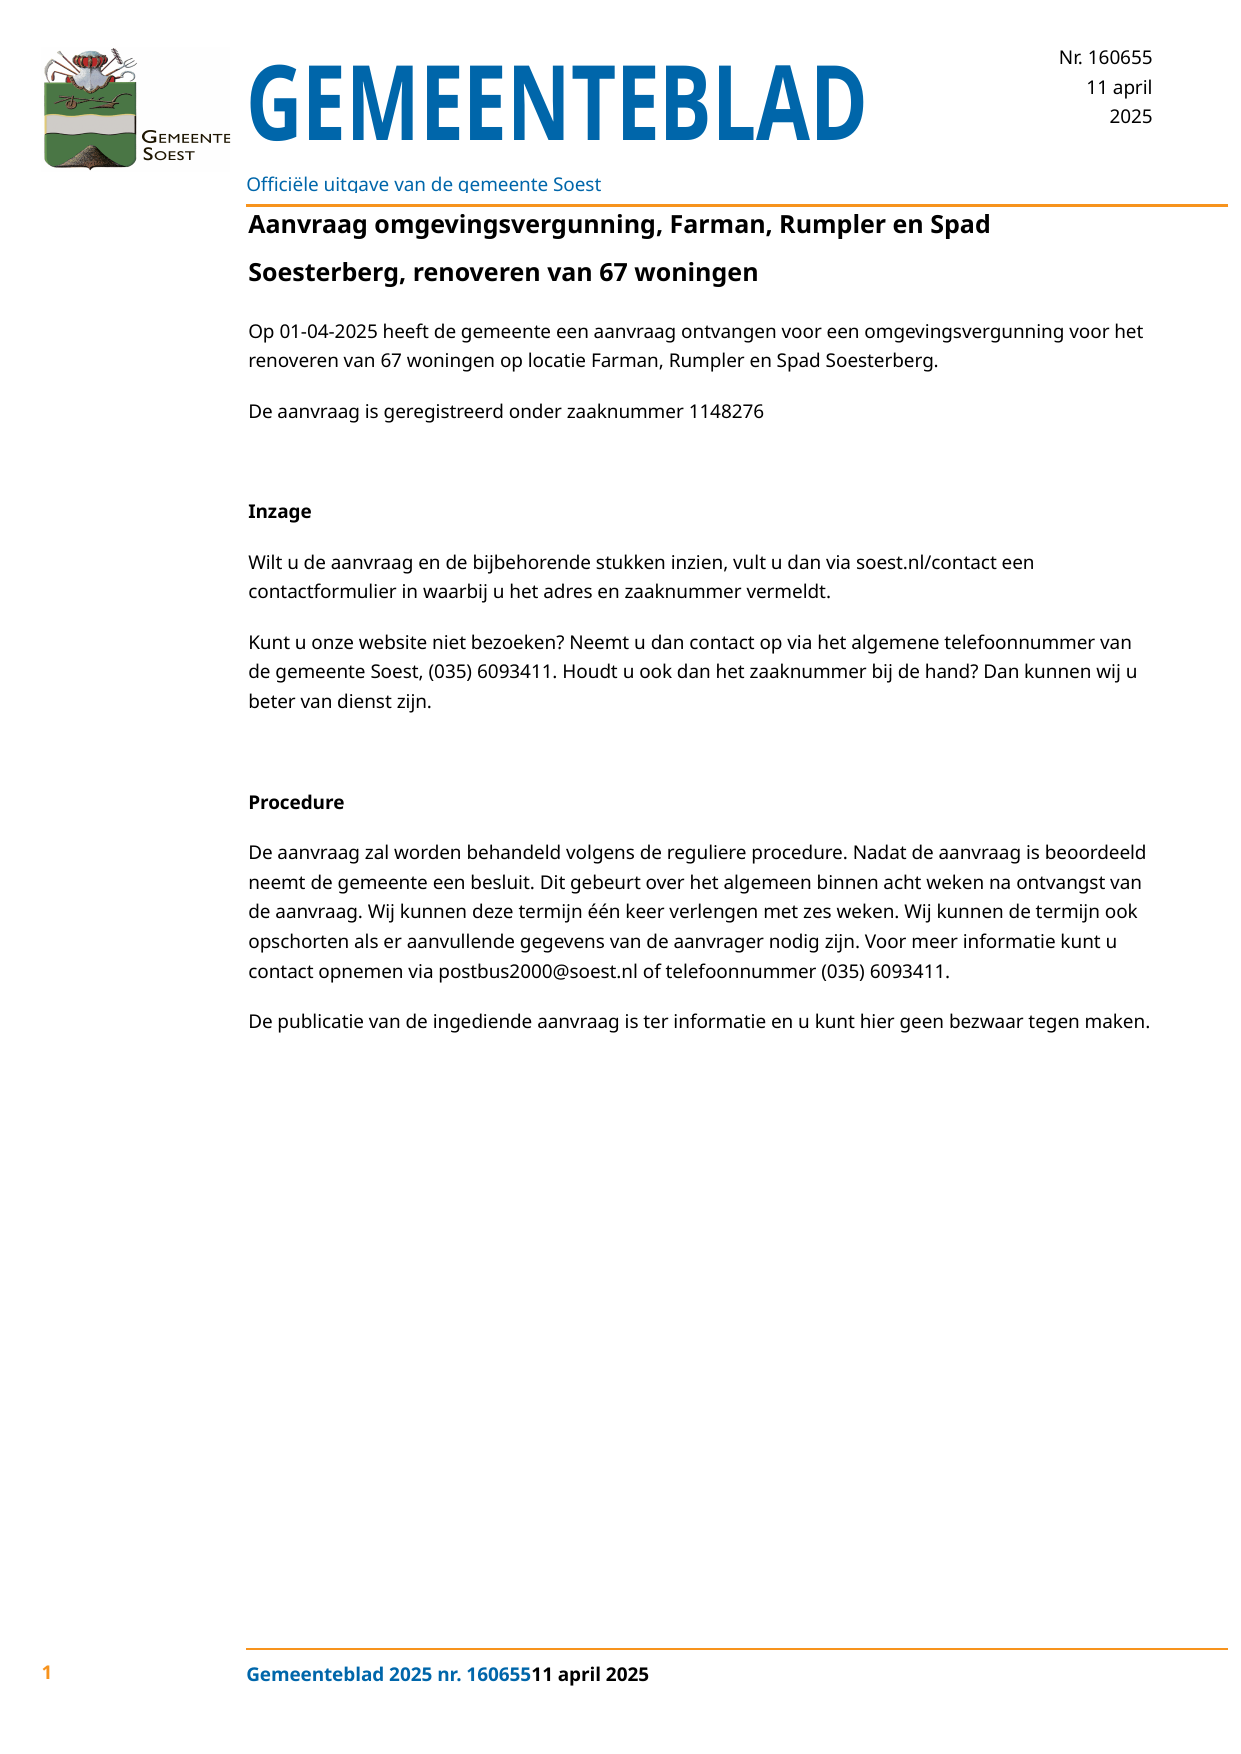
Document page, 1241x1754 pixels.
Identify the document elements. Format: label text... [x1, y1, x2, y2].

text De publicatie van de ingediende aanvraag is ter informatie en u kunt hier geen bezwaar tegen maken. [248, 1008, 1152, 1034]
text Inzage [248, 499, 1152, 524]
text Kunt u onze website niet bezoeken? Neemt u dan contact op via het algemene telefoonnummer van de gemeente Soest, (035) 6093411. Houdt u ook dan het zaaknummer bij de hand? Dan kunnen wij u beter van dienst zijn. [248, 629, 1152, 714]
text Aanvraag omgevingsvergunning, Farman, Rumpler en Spad Soesterberg, renoveren van 67 woningen [248, 207, 1152, 288]
text Procedure [248, 789, 1152, 815]
text Op 01-04-2025 heeft de gemeente een aanvraag ontvangen voor een omgevingsvergunning voor het renoveren van 67 woningen op locatie Farman, Rumpler en Spad Soesterberg. [248, 318, 1152, 373]
text De aanvraag is geregistreerd onder zaaknummer 1148276 [248, 398, 1152, 424]
picture [41, 47, 231, 172]
text Wilt u de aanvraag en de bijbehorende stukken inzien, vult u dan via soest.nl/contact een contactformulier in waarbij u het adres en zaaknummer vermeldt. [248, 549, 1152, 604]
text De aanvraag zal worden behandeld volgens de reguliere procedure. Nadat de aanvraag is beoordeeld neemt de gemeente een besluit. Dit gebeurt over het algemeen binnen acht weken na ontvangst van de aanvraag. Wij kunnen deze termijn één keer verlengen met zes weken. Wij kunnen de termijn ook opschorten als er aanvullende gegevens van de aanvrager nodig zijn. Voor meer informatie kunt u contact opnemen via postbus2000@soest.nl of telefoonnummer (035) 6093411. [248, 839, 1152, 984]
